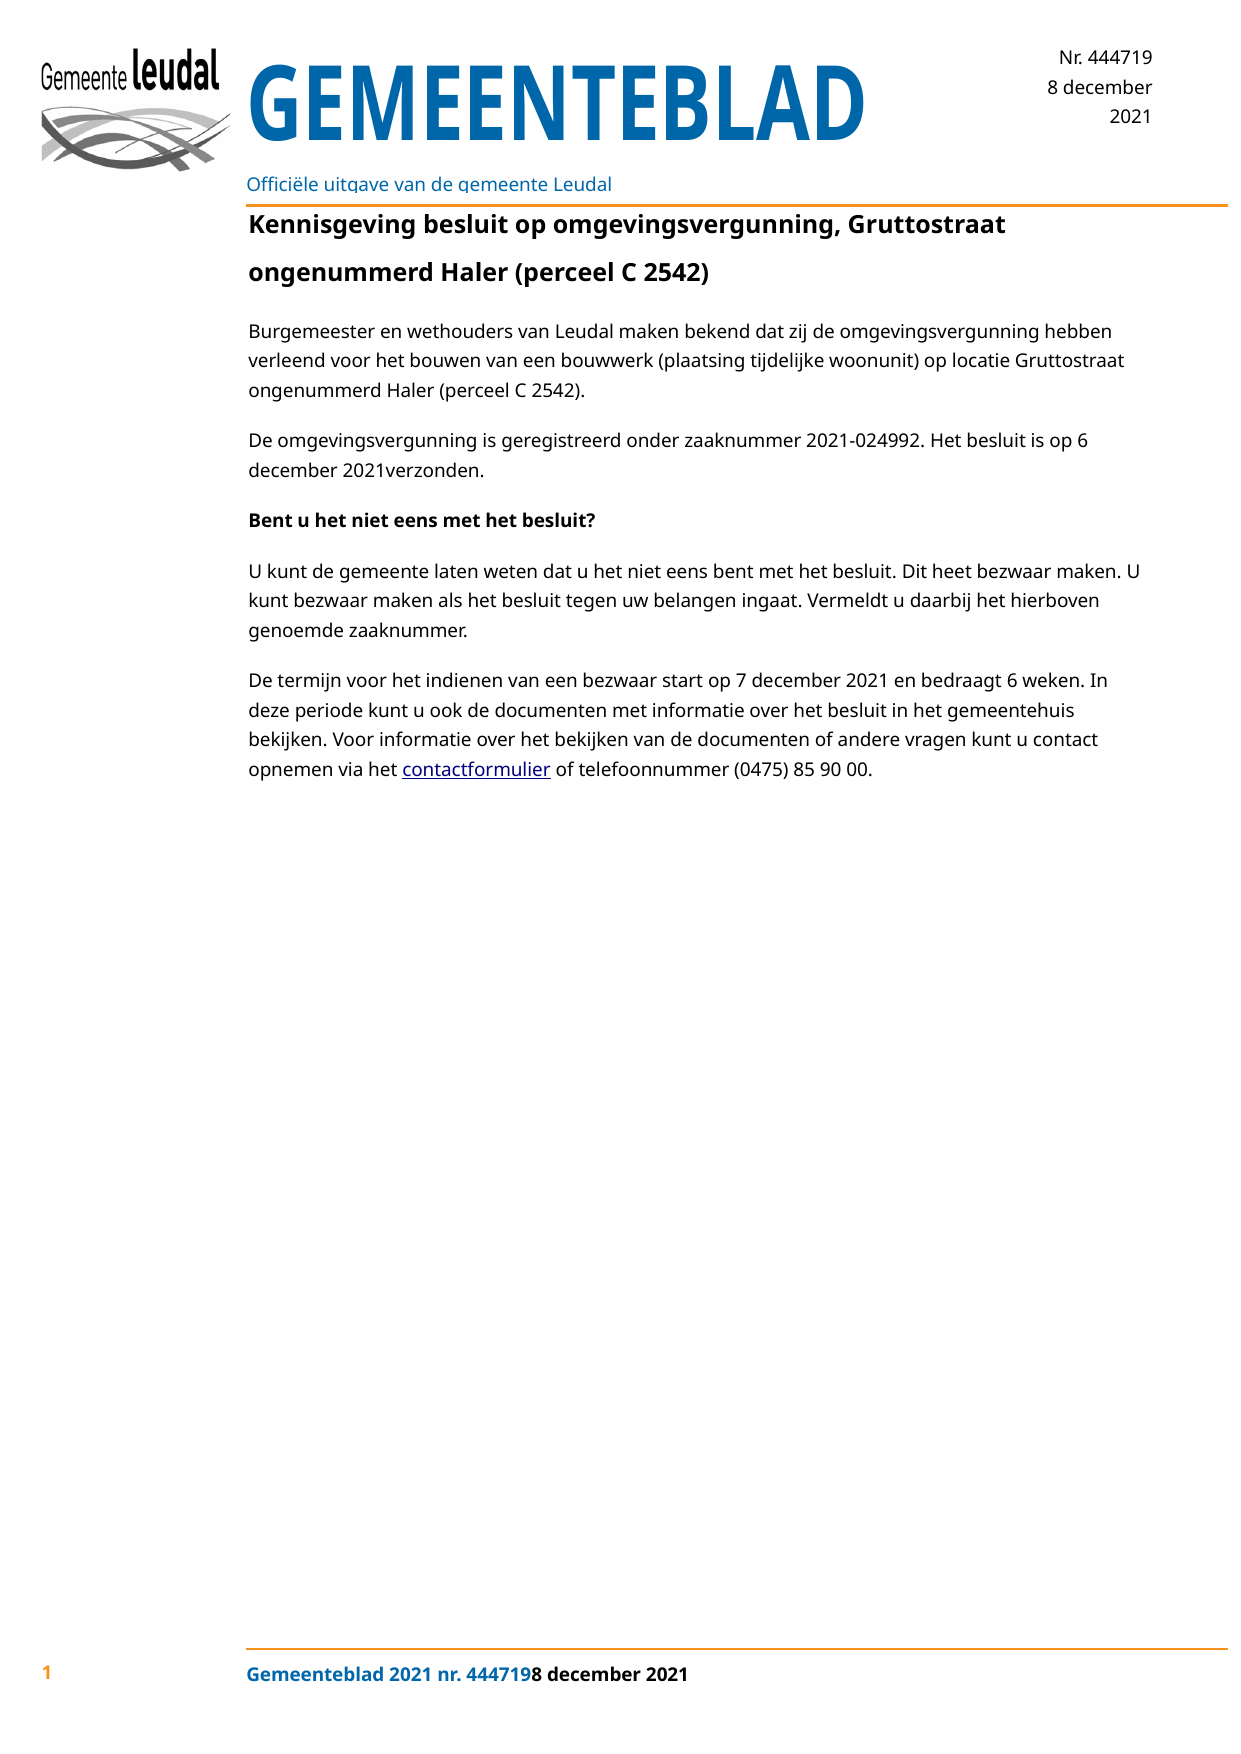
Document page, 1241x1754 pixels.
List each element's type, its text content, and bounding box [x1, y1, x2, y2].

text Kennisgeving besluit op omgevingsvergunning, Gruttostraat ongenummerd Haler (perceel C 2542) [248, 207, 1152, 288]
text De termijn voor het indienen van een bezwaar start op 7 december 2021 en bedraagt 6 weken. In deze periode kunt u ook de documenten met informatie over het besluit in het gemeentehuis bekijken. Voor informatie over het bekijken van de documenten of andere vragen kunt u contact opnemen via het contactformulier of telefoonnummer (0475) 85 90 00. [248, 667, 1152, 782]
text De omgevingsvergunning is geregistreerd onder zaaknummer 2021-024992. Het besluit is op 6 december 2021verzonden. [248, 427, 1152, 483]
text Burgemeester en wethouders van Leudal maken bekend dat zij de omgevingsvergunning hebben verleend voor het bouwen van een bouwwerk (plaatsing tijdelijke woonunit) op locatie Gruttostraat ongenummerd Haler (perceel C 2542). [248, 318, 1152, 403]
picture [41, 47, 231, 172]
text Bent u het niet eens met het besluit? [248, 507, 1152, 533]
text U kunt de gemeente laten weten dat u het niet eens bent met het besluit. Dit heet bezwaar maken. U kunt bezwaar maken als het besluit tegen uw belangen ingaat. Vermeldt u daarbij het hierboven genoemde zaaknummer. [248, 558, 1152, 643]
